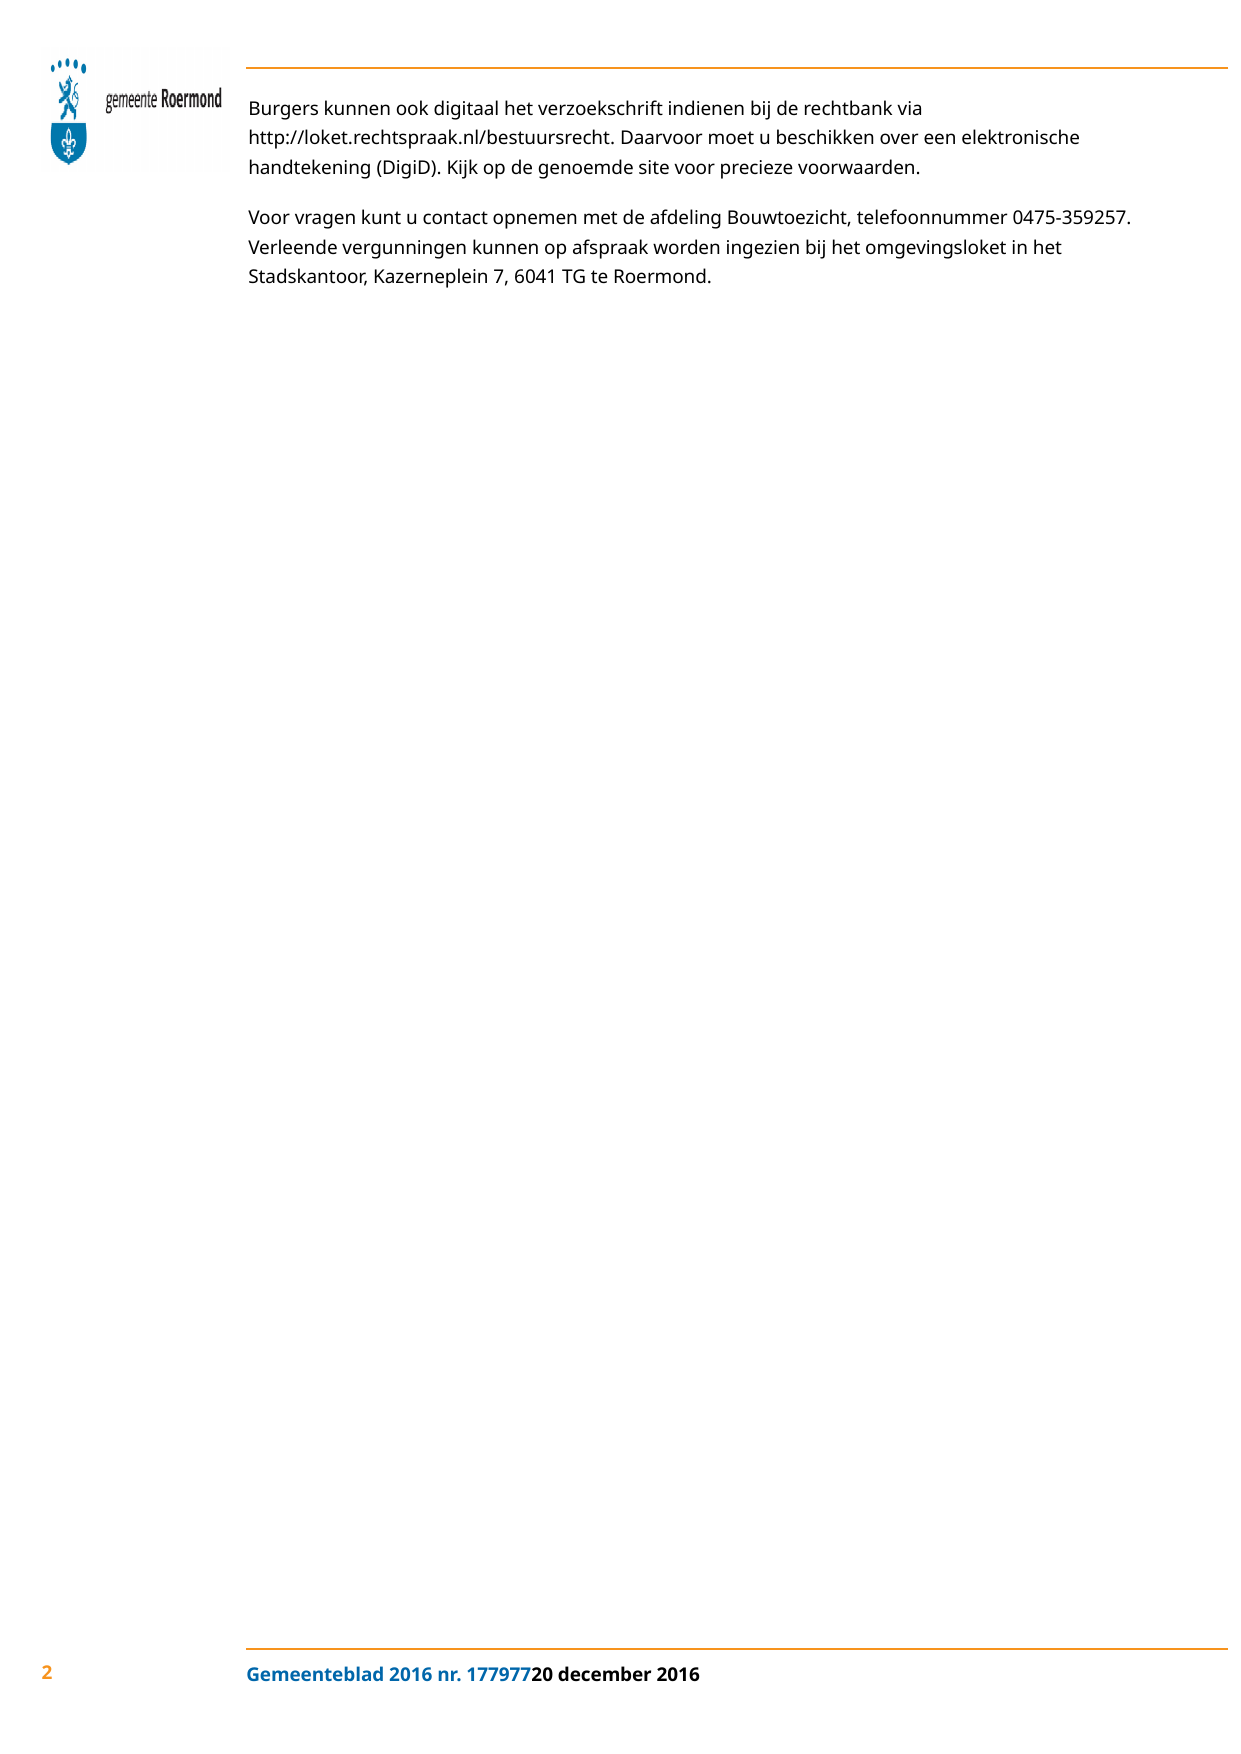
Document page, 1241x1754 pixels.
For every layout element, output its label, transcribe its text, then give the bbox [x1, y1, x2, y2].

picture [41, 47, 231, 172]
text Burgers kunnen ook digitaal het verzoekschrift indienen bij de rechtbank via http://loket.rechtspraak.nl/bestuursrecht. Daarvoor moet u beschikken over een elektronische handtekening (DigiD). Kijk op de genoemde site voor precieze voorwaarden. [248, 95, 1152, 180]
text Voor vragen kunt u contact opnemen met de afdeling Bouwtoezicht, telefoonnummer 0475-359257. Verleende vergunningen kunnen op afspraak worden ingezien bij het omgevingsloket in het Stadskantoor, Kazerneplein 7, 6041 TG te Roermond. [248, 204, 1152, 289]
